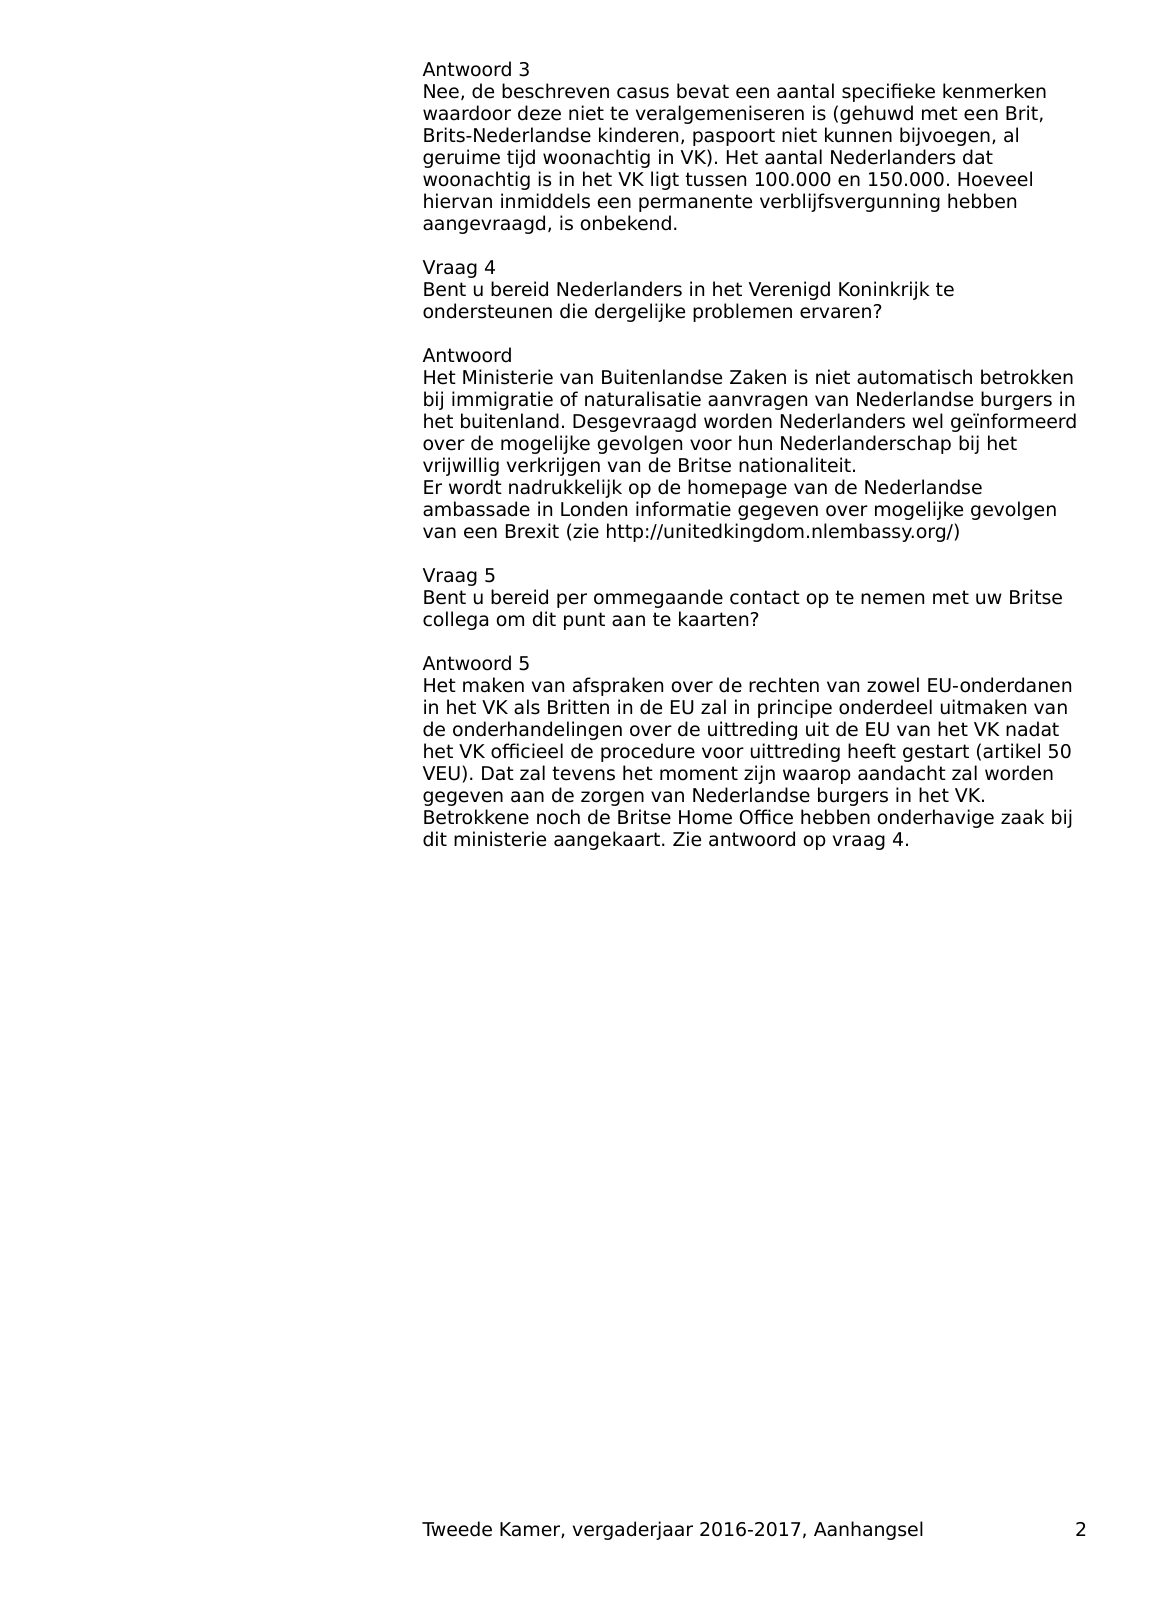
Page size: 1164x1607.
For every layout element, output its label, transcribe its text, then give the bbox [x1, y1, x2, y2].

text Het Ministerie van Buitenlandse Zaken is niet automatisch betrokken bij immigratie of naturalisatie aanvragen van Nederlandse burgers in het buitenland. Desgevraagd worden Nederlanders wel geïnformeerd over de mogelijke gevolgen voor hun Nederlanderschap bij het vrijwillig verkrijgen van de Britse nationaliteit. [422, 367, 1087, 477]
text Antwoord [422, 345, 1087, 367]
text Bent u bereid per ommegaande contact op te nemen met uw Britse collega om dit punt aan te kaarten? [422, 587, 1087, 631]
text Er wordt nadrukkelijk op de homepage van de Nederlandse ambassade in Londen informatie gegeven over mogelijke gevolgen van een Brexit (zie http://unitedkingdom.nlembassy.org/) [422, 477, 1087, 543]
text Antwoord 3 [422, 59, 1087, 81]
text Het maken van afspraken over de rechten van zowel EU-onderdanen in het VK als Britten in de EU zal in principe onderdeel uitmaken van de onderhandelingen over de uittreding uit de EU van het VK nadat het VK officieel de procedure voor uittreding heeft gestart (artikel 50 VEU). Dat zal tevens het moment zijn waarop aandacht zal worden gegeven aan de zorgen van Nederlandse burgers in het VK. Betrokkene noch de Britse Home Office hebben onderhavige zaak bij dit ministerie aangekaart. Zie antwoord op vraag 4. [422, 675, 1087, 851]
text Nee, de beschreven casus bevat een aantal specifieke kenmerken waardoor deze niet te veralgemeniseren is (gehuwd met een Brit, Brits-Nederlandse kinderen, paspoort niet kunnen bijvoegen, al geruime tijd woonachtig in VK). Het aantal Nederlanders dat woonachtig is in het VK ligt tussen 100.000 en 150.000. Hoeveel hiervan inmiddels een permanente verblijfsvergunning hebben aangevraagd, is onbekend. [422, 81, 1087, 235]
text Antwoord 5 [422, 653, 1087, 675]
text Vraag 5 [422, 565, 1087, 587]
text Bent u bereid Nederlanders in het Verenigd Koninkrijk te ondersteunen die dergelijke problemen ervaren? [422, 279, 1087, 323]
text Vraag 4 [422, 257, 1087, 279]
